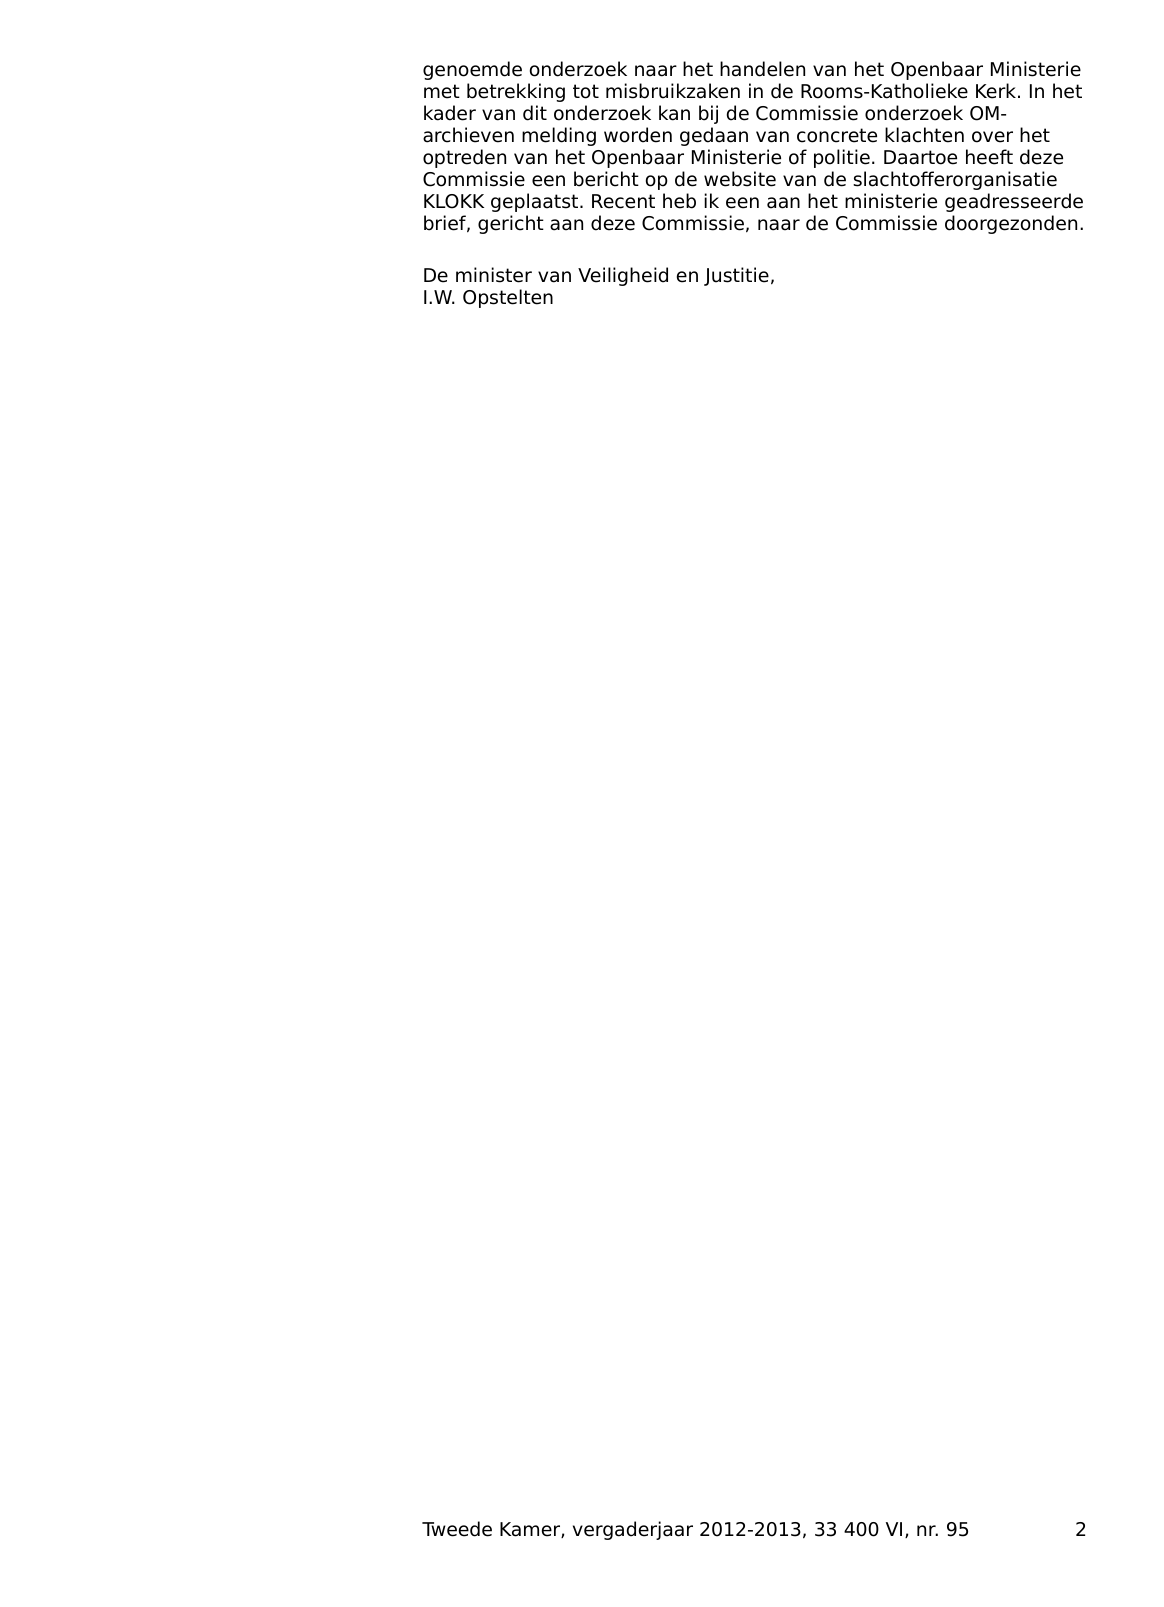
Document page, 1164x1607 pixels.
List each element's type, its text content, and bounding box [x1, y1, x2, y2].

text genoemde onderzoek naar het handelen van het Openbaar Ministerie met betrekking tot misbruikzaken in de Rooms-Katholieke Kerk. In het kader van dit onderzoek kan bij de Commissie onderzoek OM-archieven melding worden gedaan van concrete klachten over het optreden van het Openbaar Ministerie of politie. Daartoe heeft deze Commissie een bericht op de website van de slachtofferorganisatie KLOKK geplaatst. Recent heb ik een aan het ministerie geadresseerde brief, gericht aan deze Commissie, naar de Commissie doorgezonden. [422, 59, 1087, 235]
text De minister van Veiligheid en Justitie, I.W. Opstelten [422, 265, 1087, 309]
